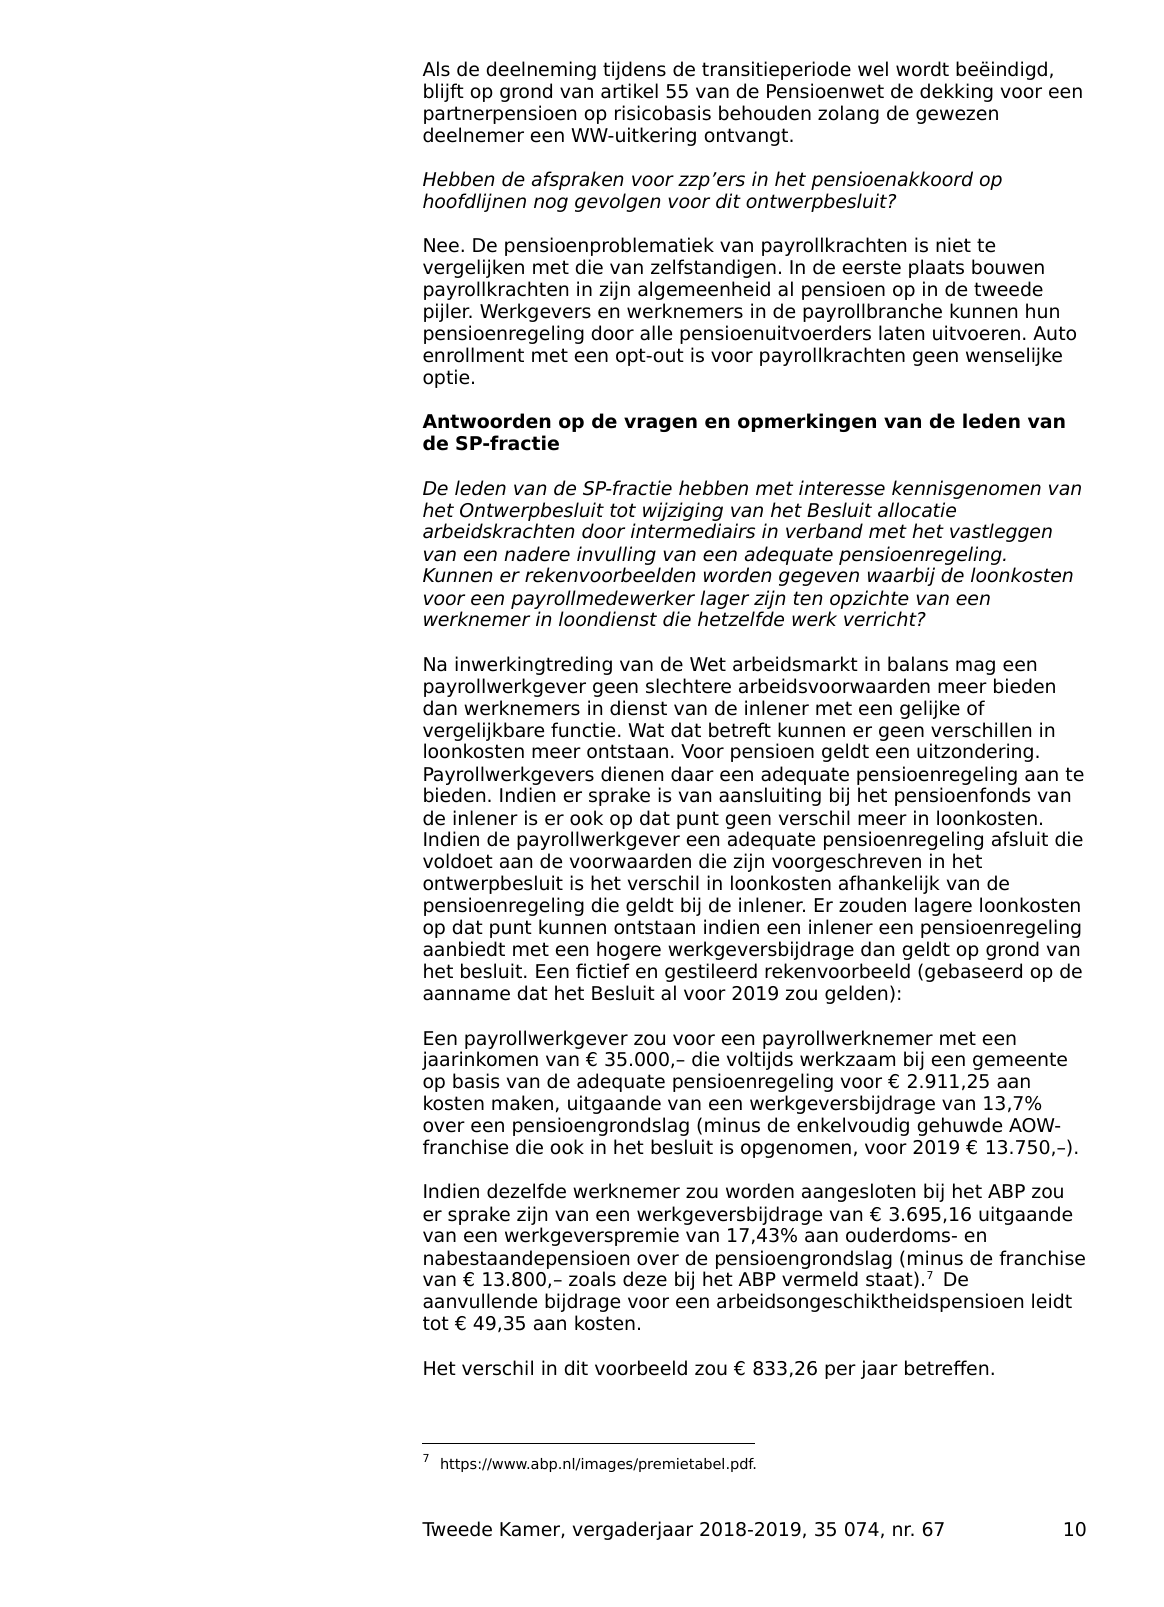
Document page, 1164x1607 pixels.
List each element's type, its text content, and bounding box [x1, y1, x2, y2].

text Het verschil in dit voorbeeld zou € 833,26 per jaar betreffen. [422, 1357, 1087, 1379]
text De leden van de SP-fractie hebben met interesse kennisgenomen van het Ontwerpbesluit tot wijziging van het Besluit allocatie arbeidskrachten door intermediairs in verband met het vastleggen van een nadere invulling van een adequate pensioenregeling. Kunnen er rekenvoorbeelden worden gegeven waarbij de loonkosten voor een payrollmedewerker lager zijn ten opzichte van een werknemer in loondienst die hetzelfde werk verricht? [422, 477, 1087, 631]
subtitle Antwoorden op de vragen en opmerkingen van de leden van de SP-fractie [422, 411, 1087, 455]
text Als de deelneming tijdens de transitieperiode wel wordt beëindigd, blijft op grond van artikel 55 van de Pensioenwet de dekking voor een partnerpensioen op risicobasis behouden zolang de gewezen deelnemer een WW-uitkering ontvangt. [422, 59, 1087, 147]
text Hebben de afspraken voor zzp’ers in het pensioenakkoord op hoofdlijnen nog gevolgen voor dit ontwerpbesluit? [422, 169, 1087, 213]
text Indien dezelfde werknemer zou worden aangesloten bij het ABP zou er sprake zijn van een werkgeversbijdrage van € 3.695,16 uitgaande van een werkgeverspremie van 17,43% aan ouderdoms- en nabestaandepensioen over de pensioengrondslag (minus de franchise van € 13.800,– zoals deze bij het ABP vermeld staat). De aanvullende bijdrage voor een arbeidsongeschiktheidspensioen leidt tot € 49,35 aan kosten. [422, 1181, 1087, 1335]
text https://www.abp.nl/images/premietabel.pdf. [422, 1452, 1087, 1474]
text Nee. De pensioenproblematiek van payrollkrachten is niet te vergelijken met die van zelfstandigen. In de eerste plaats bouwen payrollkrachten in zijn algemeenheid al pensioen op in de tweede pijler. Werkgevers en werknemers in de payrollbranche kunnen hun pensioenregeling door alle pensioenuitvoerders laten uitvoeren. Auto enrollment met een opt-out is voor payrollkrachten geen wenselijke optie. [422, 235, 1087, 389]
text Een payrollwerkgever zou voor een payrollwerknemer met een jaarinkomen van € 35.000,– die voltijds werkzaam bij een gemeente op basis van de adequate pensioenregeling voor € 2.911,25 aan kosten maken, uitgaande van een werkgeversbijdrage van 13,7% over een pensioengrondslag (minus de enkelvoudig gehuwde AOW-franchise die ook in het besluit is opgenomen, voor 2019 € 13.750,–). [422, 1027, 1087, 1159]
text Na inwerkingtreding van de Wet arbeidsmarkt in balans mag een payrollwerkgever geen slechtere arbeidsvoorwaarden meer bieden dan werknemers in dienst van de inlener met een gelijke of vergelijkbare functie. Wat dat betreft kunnen er geen verschillen in loonkosten meer ontstaan. Voor pensioen geldt een uitzondering. Payrollwerkgevers dienen daar een adequate pensioenregeling aan te bieden. Indien er sprake is van aansluiting bij het pensioenfonds van de inlener is er ook op dat punt geen verschil meer in loonkosten. Indien de payrollwerkgever een adequate pensioenregeling afsluit die voldoet aan de voorwaarden die zijn voorgeschreven in het ontwerpbesluit is het verschil in loonkosten afhankelijk van de pensioenregeling die geldt bij de inlener. Er zouden lagere loonkosten op dat punt kunnen ontstaan indien een inlener een pensioenregeling aanbiedt met een hogere werkgeversbijdrage dan geldt op grond van het besluit. Een fictief en gestileerd rekenvoorbeeld (gebaseerd op de aanname dat het Besluit al voor 2019 zou gelden): [422, 653, 1087, 1005]
